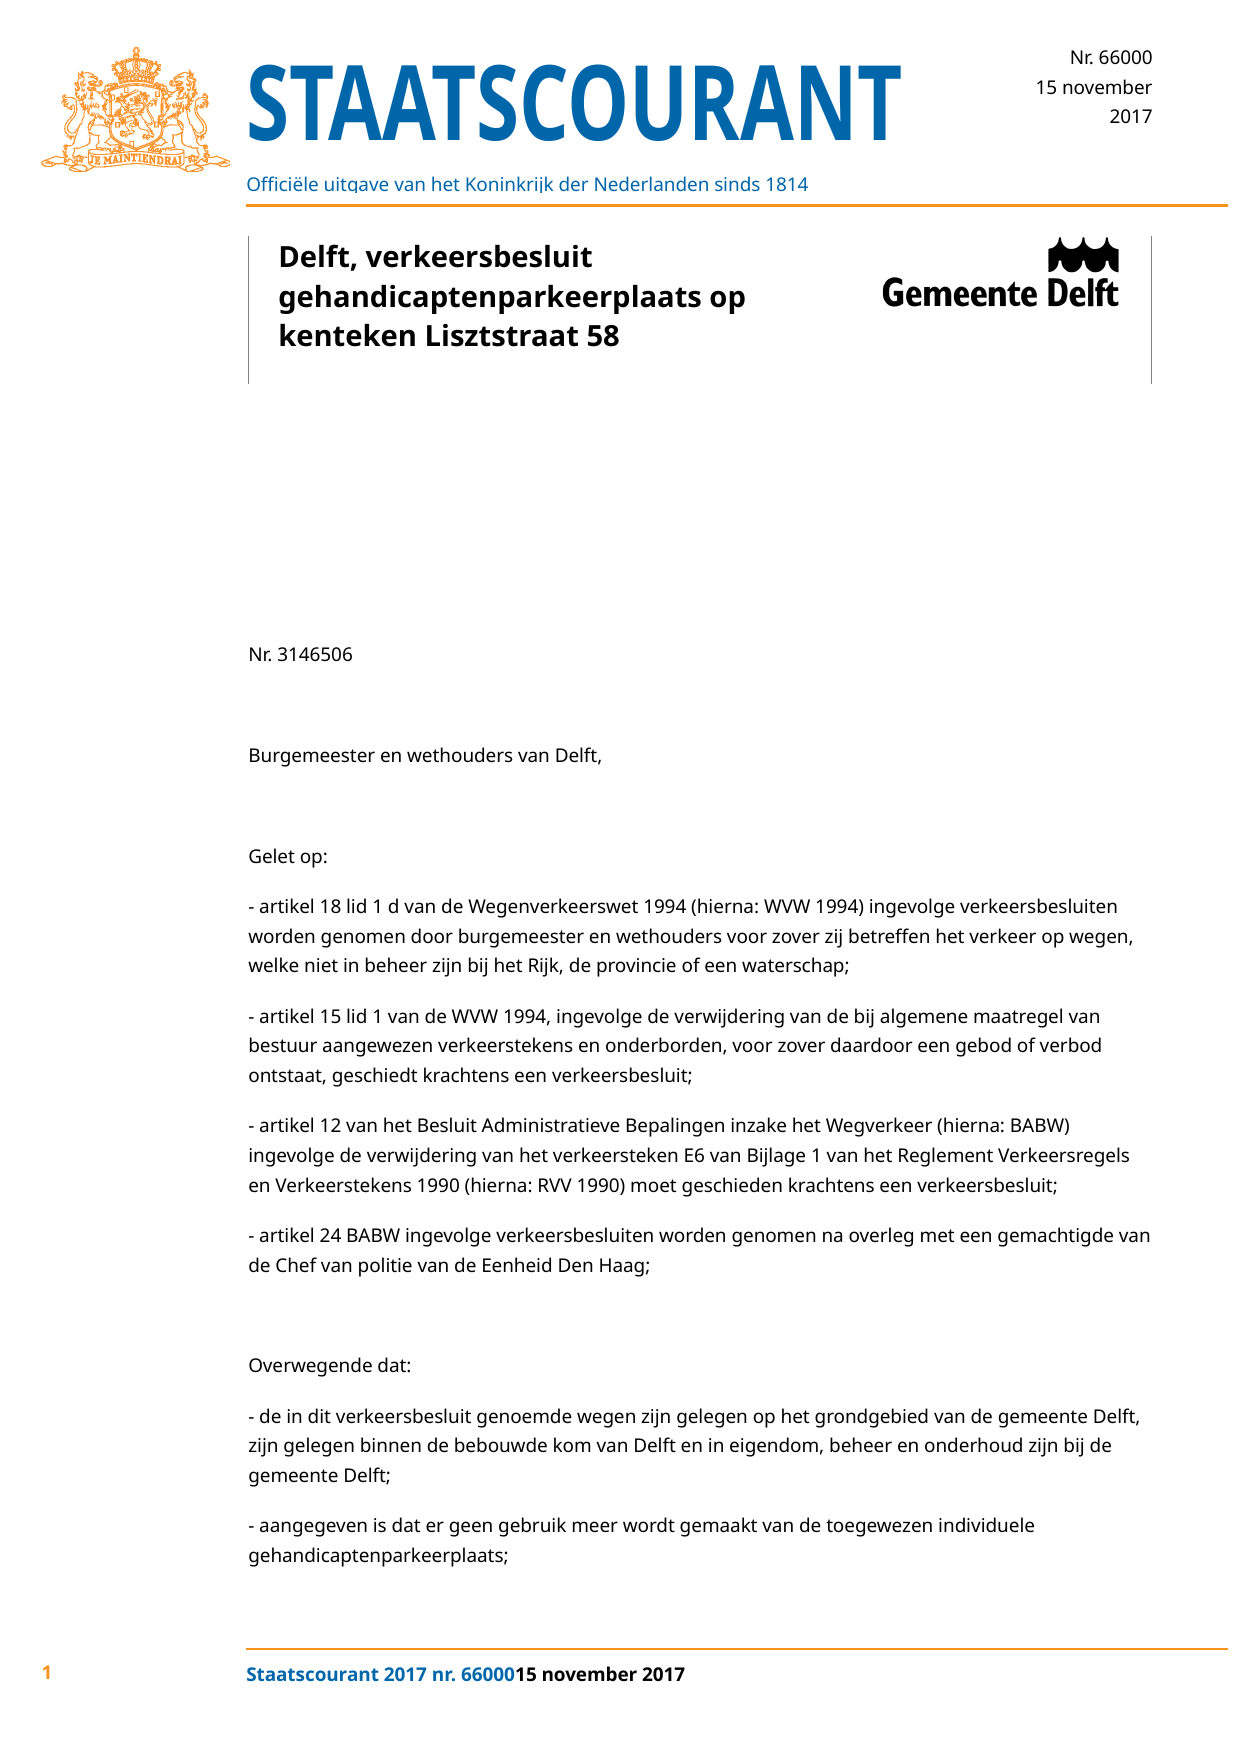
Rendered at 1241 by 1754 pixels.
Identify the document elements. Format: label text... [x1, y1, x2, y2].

text Nr. 3146506 [248, 641, 1152, 667]
text - artikel 24 BABW ingevolge verkeersbesluiten worden genomen na overleg met een gemachtigde van de Chef van politie van de Eenheid Den Haag; [248, 1222, 1152, 1277]
text - de in dit verkeersbesluit genoemde wegen zijn gelegen op het grondgebied van de gemeente Delft, zijn gelegen binnen de bebouwde kom van Delft en in eigendom, beheer en onderhoud zijn bij de gemeente Delft; [248, 1403, 1152, 1488]
table_header [850, 236, 1151, 384]
text - artikel 18 lid 1 d van de Wegenverkeerswet 1994 (hierna: WVW 1994) ingevolge verkeersbesluiten worden genomen door burgemeester en wethouders voor zover zij betreffen het verkeer op wegen, welke niet in beheer zijn bij het Rijk, de provincie of een waterschap; [248, 893, 1152, 978]
text Burgemeester en wethouders van Delft, [248, 742, 1152, 768]
picture [41, 47, 231, 172]
table_header Delft, verkeersbesluit gehandicaptenparkeerplaats op kenteken Lisztstraat 58 [249, 236, 850, 384]
text - artikel 12 van het Besluit Administratieve Bepalingen inzake het Wegverkeer (hierna: BABW) ingevolge de verwijdering van het verkeersteken E6 van Bijlage 1 van het Reglement Verkeersregels en Verkeerstekens 1990 (hierna: RVV 1990) moet geschieden krachtens een verkeersbesluit; [248, 1113, 1152, 1197]
text - artikel 15 lid 1 van de WVW 1994, ingevolge de verwijdering van de bij algemene maatregel van bestuur aangewezen verkeerstekens en onderborden, voor zover daardoor een gebod of verbod ontstaat, geschiedt krachtens een verkeersbesluit; [248, 1003, 1152, 1088]
text - aangegeven is dat er geen gebruik meer wordt gemaakt van de toegewezen individuele gehandicaptenparkeerplaats; [248, 1513, 1152, 1568]
text Gelet op: [248, 843, 1152, 869]
picture [882, 236, 1119, 309]
text Overwegende dat: [248, 1353, 1152, 1378]
